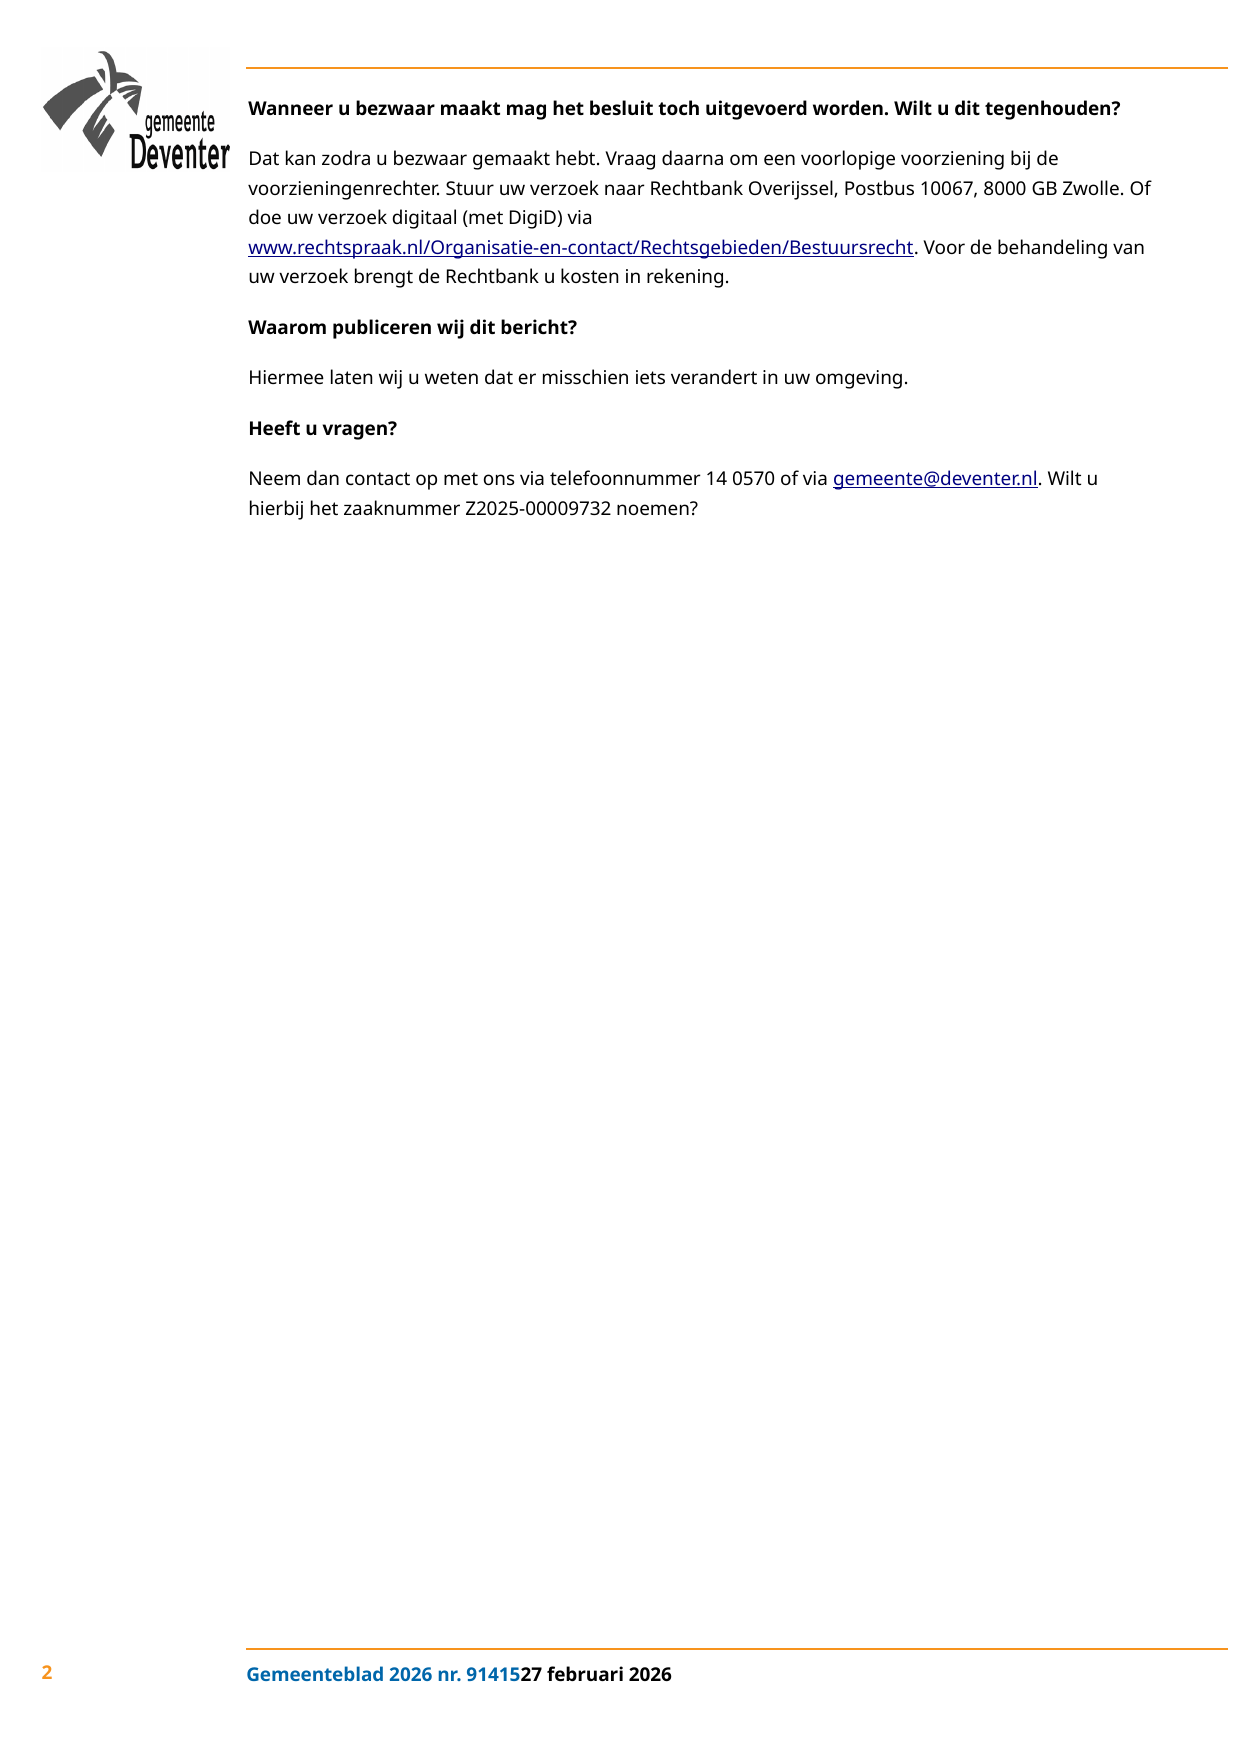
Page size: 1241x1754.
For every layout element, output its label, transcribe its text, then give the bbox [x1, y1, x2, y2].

text Hiermee laten wij u weten dat er misschien iets verandert in uw omgeving. [248, 364, 1152, 390]
text Waarom publiceren wij dit bericht? [248, 314, 1152, 340]
text Dat kan zodra u bezwaar gemaakt hebt. Vraag daarna om een voorlopige voorziening bij de voorzieningenrechter. Stuur uw verzoek naar Rechtbank Overijssel, Postbus 10067, 8000 GB Zwolle. Of doe uw verzoek digitaal (met DigiD) via www.rechtspraak.nl/Organisatie-en-contact/Rechtsgebieden/Bestuursrecht. Voor de behandeling van uw verzoek brengt de Rechtbank u kosten in rekening. [248, 145, 1152, 289]
text Neem dan contact op met ons via telefoonnummer 14 0570 of via gemeente@deventer.nl. Wilt u hierbij het zaaknummer Z2025-00009732 noemen? [248, 465, 1152, 521]
text Wanneer u bezwaar maakt mag het besluit toch uitgevoerd worden. Wilt u dit tegenhouden? [248, 95, 1152, 121]
picture [41, 47, 231, 172]
text Heeft u vragen? [248, 415, 1152, 441]
